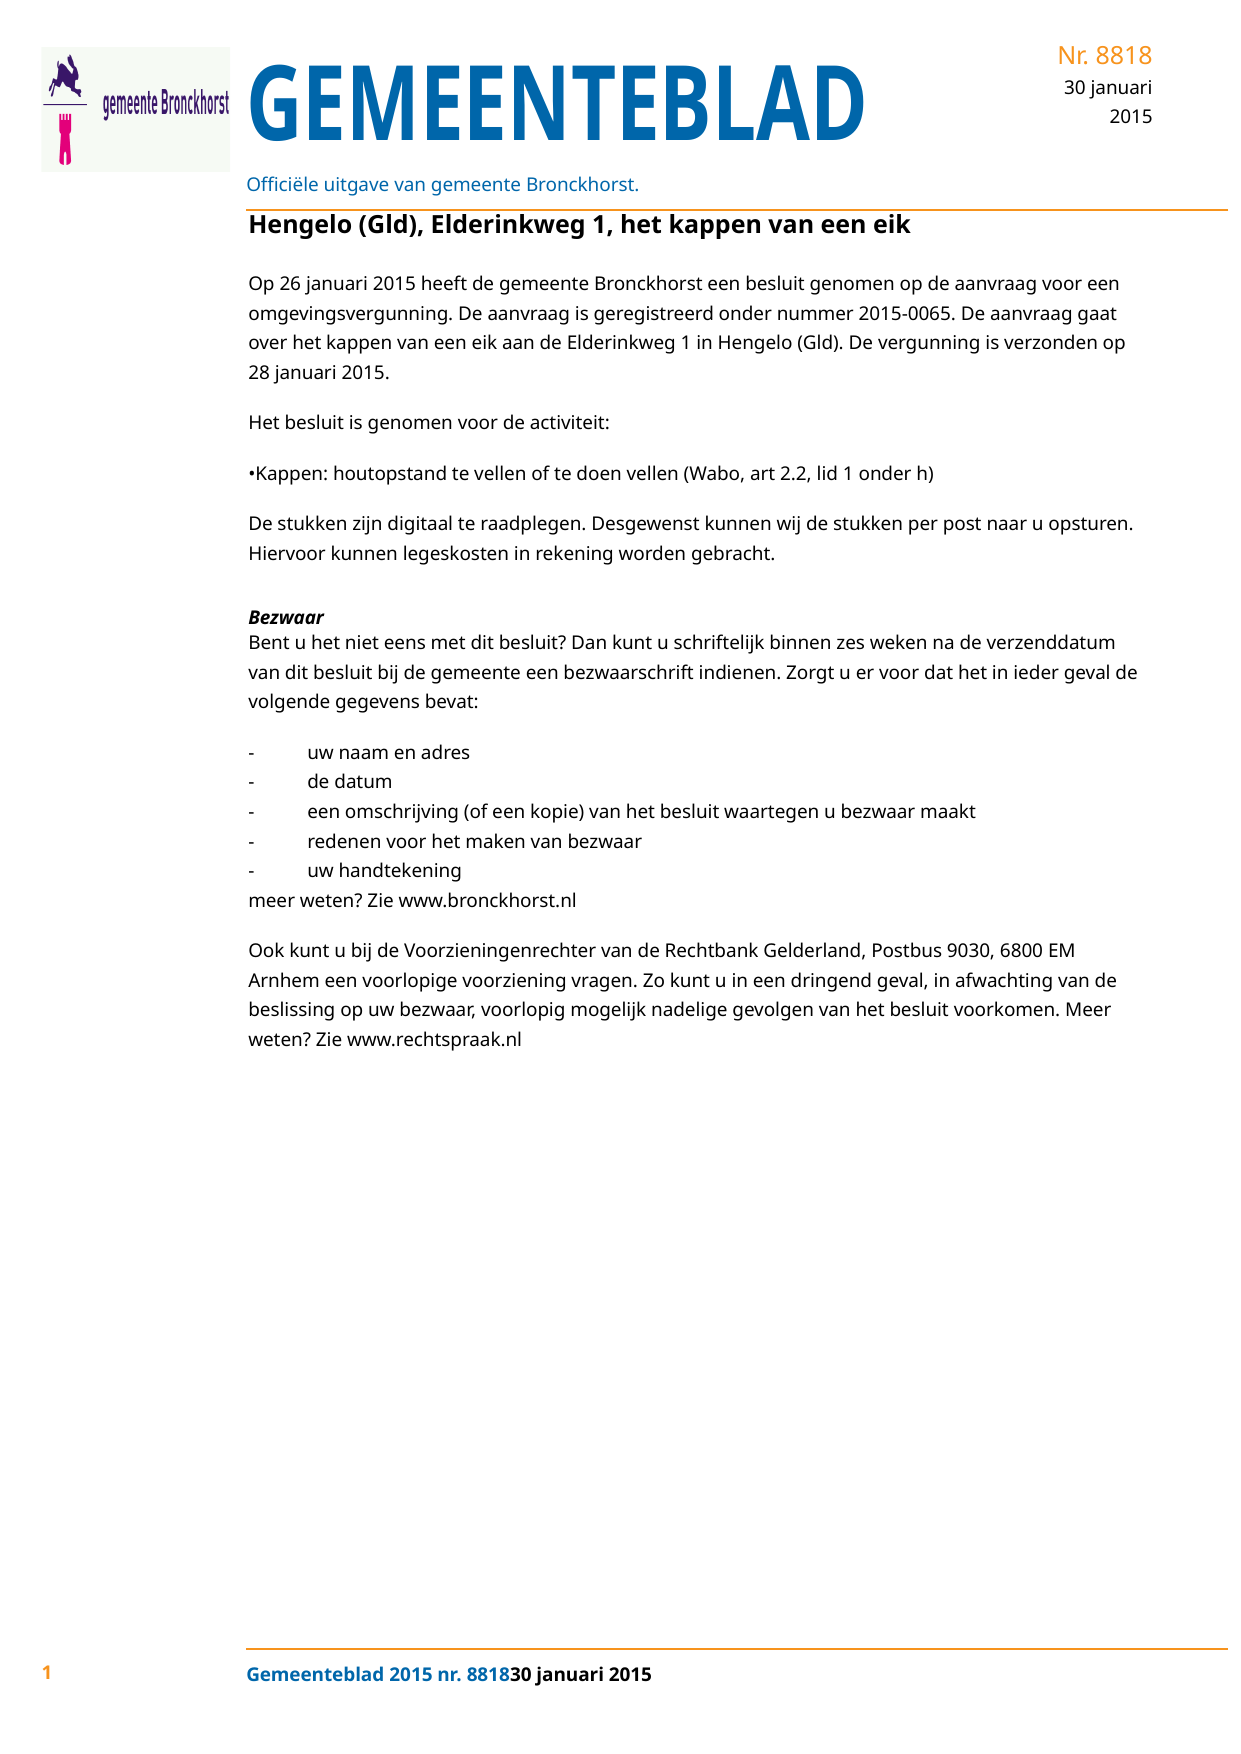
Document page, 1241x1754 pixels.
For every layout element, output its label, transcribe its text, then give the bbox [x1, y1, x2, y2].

text Bent u het niet eens met dit besluit? Dan kunt u schriftelijk binnen zes weken na de verzenddatum van dit besluit bij de gemeente een bezwaarschrift indienen. Zorgt u er voor dat het in ieder geval de volgende gegevens bevat: [248, 629, 1152, 714]
list uw handtekening [248, 857, 1152, 883]
list een omschrijving (of een kopie) van het besluit waartegen u bezwaar maakt [248, 798, 1152, 824]
text meer weten? Zie www.bronckhorst.nl [248, 887, 1152, 913]
list redenen voor het maken van bezwaar [248, 828, 1152, 854]
text Op 26 januari 2015 heeft de gemeente Bronckhorst een besluit genomen op de aanvraag voor een omgevingsvergunning. De aanvraag is geregistreerd onder nummer 2015-0065. De aanvraag gaat over het kappen van een eik aan de Elderinkweg 1 in Hengelo (Gld). De vergunning is verzonden op 28 januari 2015. [248, 270, 1152, 385]
text De stukken zijn digitaal te raadplegen. Desgewenst kunnen wij de stukken per post naar u opsturen. Hiervoor kunnen legeskosten in rekening worden gebracht. [248, 510, 1152, 566]
list uw naam en adres [248, 739, 1152, 765]
text •Kappen: houtopstand te vellen of te doen vellen (Wabo, art 2.2, lid 1 onder h) [248, 460, 1152, 486]
text Het besluit is genomen voor de activiteit: [248, 409, 1152, 435]
list de datum [248, 769, 1152, 794]
text Hengelo (Gld), Elderinkweg 1, het kappen van een eik [248, 211, 1152, 241]
text Ook kunt u bij de Voorzieningenrechter van de Rechtbank Gelderland, Postbus 9030, 6800 EM Arnhem een voorlopige voorziening vragen. Zo kunt u in een dringend geval, in afwachting van de beslissing op uw bezwaar, voorlopig mogelijk nadelige gevolgen van het besluit voorkomen. Meer weten? Zie www.rechtspraak.nl [248, 937, 1152, 1052]
text Bezwaar [248, 604, 1152, 629]
picture [41, 47, 231, 172]
